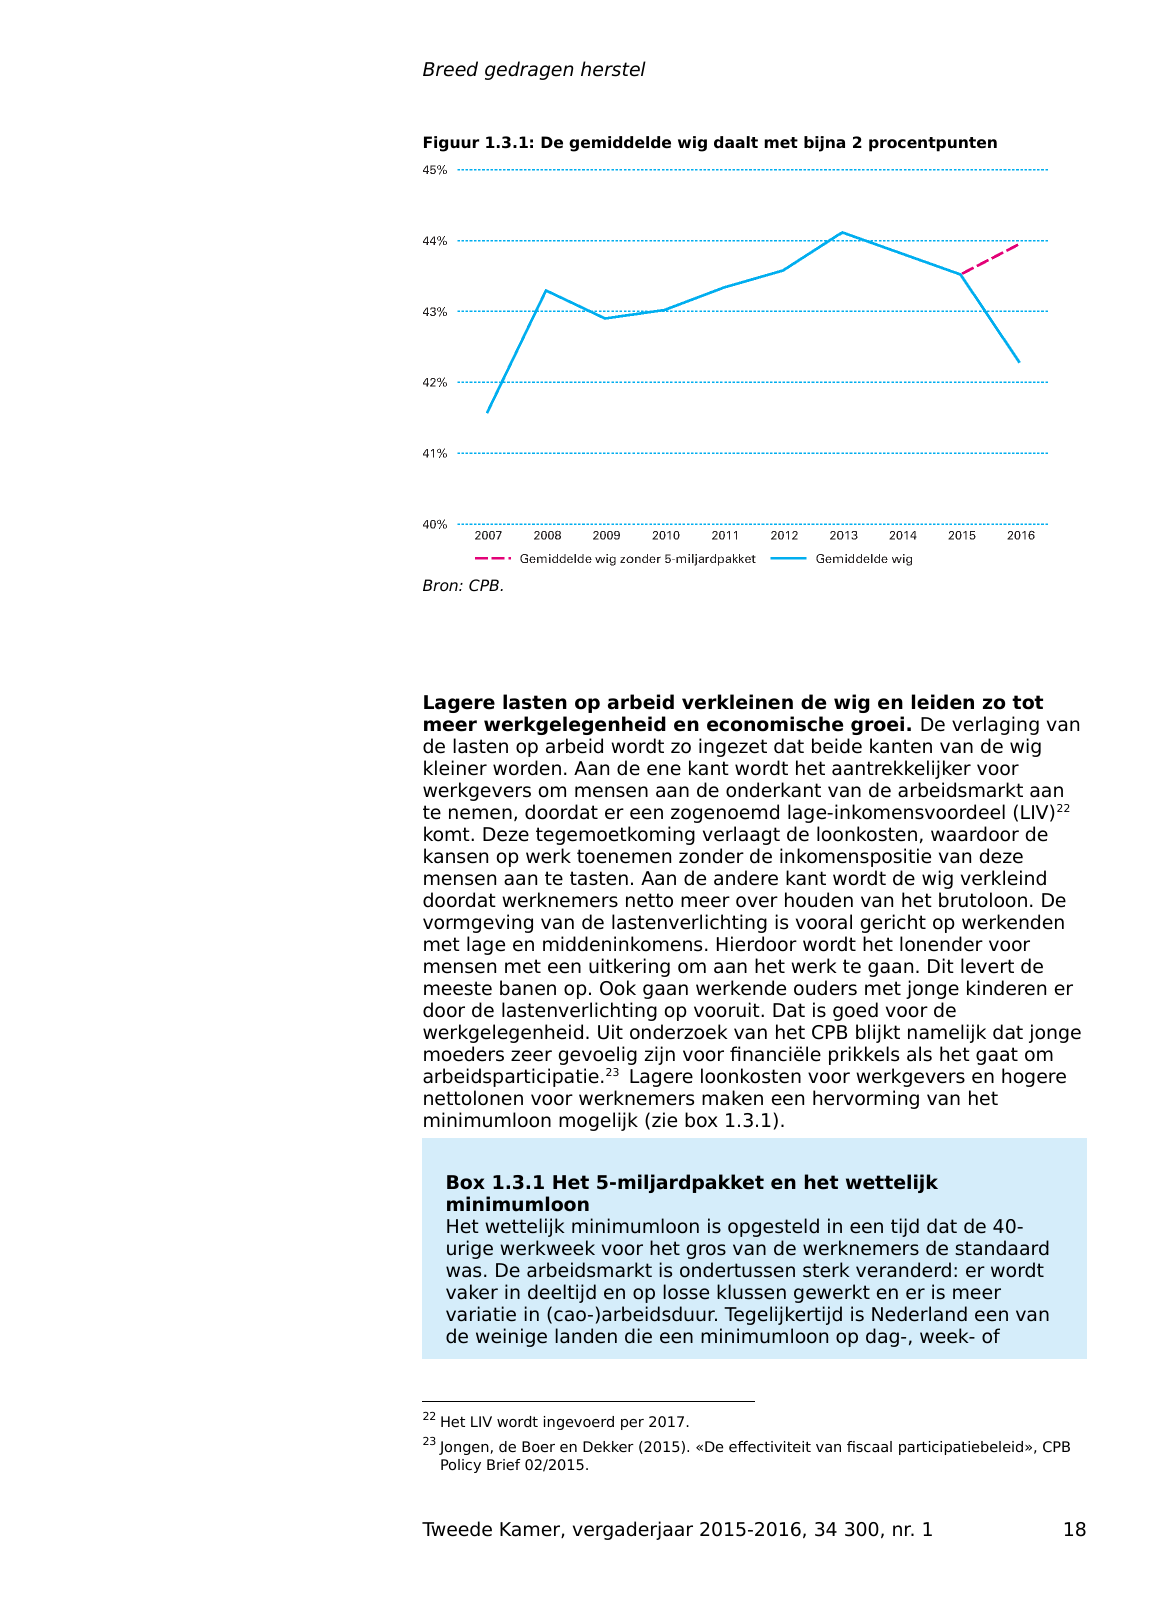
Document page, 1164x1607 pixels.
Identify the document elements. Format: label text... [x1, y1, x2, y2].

text Het LIV wordt ingevoerd per 2017. [422, 1410, 1087, 1432]
text Lagere lasten op arbeid verkleinen de wig en leiden zo tot meer werkgelegenheid en economische groei. De verlaging van de lasten op arbeid wordt zo ingezet dat beide kanten van de wig kleiner worden. Aan de ene kant wordt het aantrekkelijker voor werkgevers om mensen aan de onderkant van de arbeidsmarkt aan te nemen, doordat er een zogenoemd lage-inkomensvoordeel (LIV) komt. Deze tegemoetkoming verlaagt de loonkosten, waardoor de kansen op werk toenemen zonder de inkomenspositie van deze mensen aan te tasten. Aan de andere kant wordt de wig verkleind doordat werknemers netto meer over houden van het brutoloon. De vormgeving van de lastenverlichting is vooral gericht op werkenden met lage en middeninkomens. Hierdoor wordt het lonender voor mensen met een uitkering om aan het werk te gaan. Dit levert de meeste banen op. Ook gaan werkende ouders met jonge kinderen er door de lastenverlichting op vooruit. Dat is goed voor de werkgelegenheid. Uit onderzoek van het CPB blijkt namelijk dat jonge moeders zeer gevoelig zijn voor financiële prikkels als het gaat om arbeidsparticipatie. Lagere loonkosten voor werkgevers en hogere nettolonen voor werknemers maken een hervorming van het minimumloon mogelijk (zie box 1.3.1). [422, 692, 1087, 1132]
text Bron: CPB. [422, 577, 1048, 595]
table_header Box 1.3.1 Het 5-miljardpakket en het wettelijk minimumloon Het wettelijk minimumloon is opgesteld in een tijd dat de 40-urige werkweek voor het gros van de werknemers de standaard was. De arbeidsmarkt is ondertussen sterk veranderd: er wordt vaker in deeltijd en op losse klussen gewerkt en er is meer variatie in (cao-)arbeidsduur. Tegelijkertijd is Nederland een van de weinige landen die een minimumloon op dag-, week- of [422, 1138, 1087, 1359]
text Figuur 1.3.1: De gemiddelde wig daalt met bijna 2 procentpunten [422, 134, 1048, 152]
text Jongen, de Boer en Dekker (2015). «De effectiviteit van fiscaal participatiebeleid», CPB Policy Brief 02/2015. [422, 1435, 1087, 1474]
picture [422, 163, 1049, 566]
